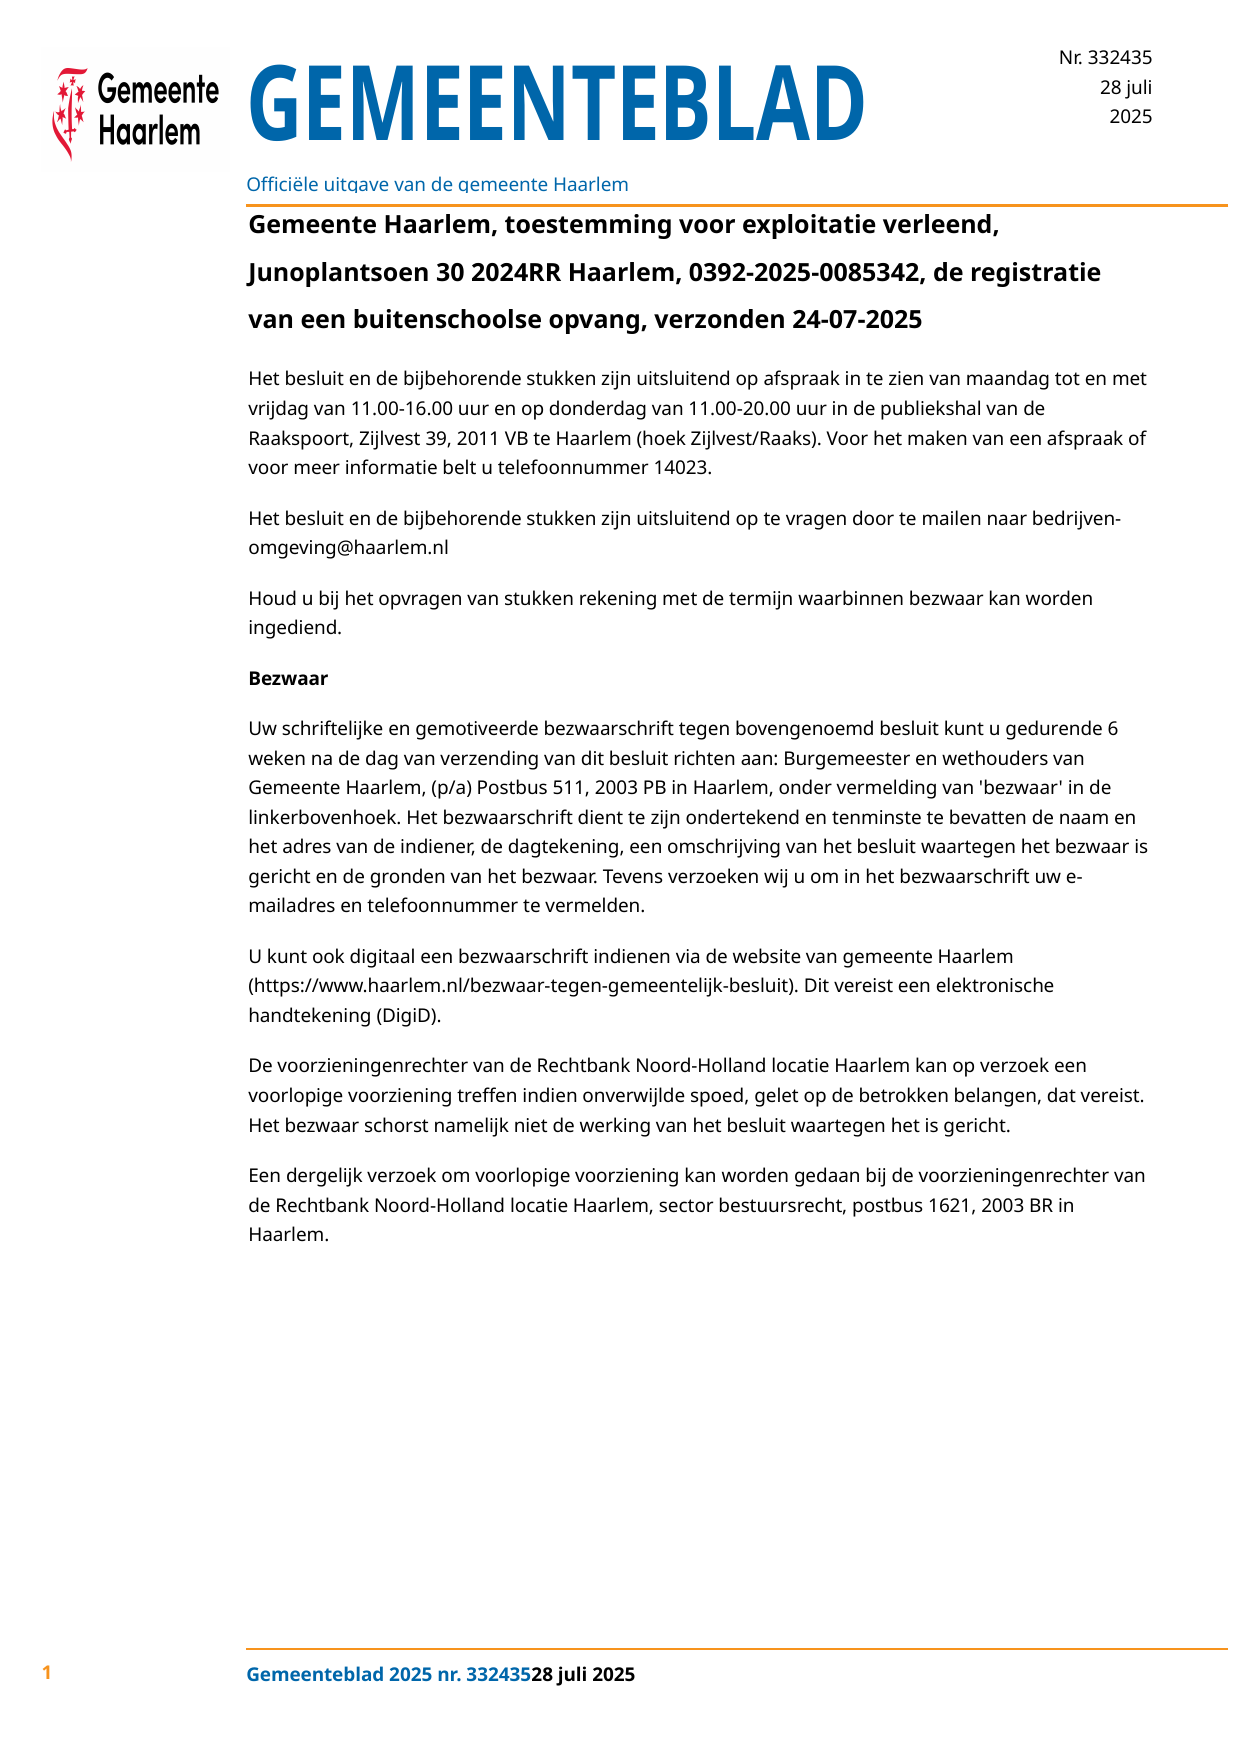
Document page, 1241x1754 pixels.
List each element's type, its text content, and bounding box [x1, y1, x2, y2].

text De voorzieningenrechter van de Rechtbank Noord-Holland locatie Haarlem kan op verzoek een voorlopige voorziening treffen indien onverwijlde spoed, gelet op de betrokken belangen, dat vereist. Het bezwaar schorst namelijk niet de werking van het besluit waartegen het is gericht. [248, 1053, 1152, 1137]
text Bezwaar [248, 665, 1152, 690]
text Gemeente Haarlem, toestemming voor exploitatie verleend, Junoplantsoen 30 2024RR Haarlem, 0392-2025-0085342, de registratie van een buitenschoolse opvang, verzonden 24-07-2025 [248, 207, 1152, 336]
text Houd u bij het opvragen van stukken rekening met de termijn waarbinnen bezwaar kan worden ingediend. [248, 585, 1152, 640]
picture [41, 47, 231, 172]
text Een dergelijk verzoek om voorlopige voorziening kan worden gedaan bij de voorzieningenrechter van de Rechtbank Noord-Holland locatie Haarlem, sector bestuursrecht, postbus 1621, 2003 BR in Haarlem. [248, 1162, 1152, 1247]
text Het besluit en de bijbehorende stukken zijn uitsluitend op te vragen door te mailen naar bedrijven-omgeving@haarlem.nl [248, 505, 1152, 560]
text Uw schriftelijke en gemotiveerde bezwaarschrift tegen bovengenoemd besluit kunt u gedurende 6 weken na de dag van verzending van dit besluit richten aan: Burgemeester en wethouders van Gemeente Haarlem, (p/a) Postbus 511, 2003 PB in Haarlem, onder vermelding van 'bezwaar' in de linkerbovenhoek. Het bezwaarschrift dient te zijn ondertekend en tenminste te bevatten de naam en het adres van de indiener, de dagtekening, een omschrijving van het besluit waartegen het bezwaar is gericht en de gronden van het bezwaar. Tevens verzoeken wij u om in het bezwaarschrift uw e-mailadres en telefoonnummer te vermelden. [248, 715, 1152, 918]
text U kunt ook digitaal een bezwaarschrift indienen via de website van gemeente Haarlem (https://www.haarlem.nl/bezwaar-tegen-gemeentelijk-besluit). Dit vereist een elektronische handtekening (DigiD). [248, 943, 1152, 1028]
text Het besluit en de bijbehorende stukken zijn uitsluitend op afspraak in te zien van maandag tot en met vrijdag van 11.00-16.00 uur en op donderdag van 11.00-20.00 uur in de publiekshal van de Raakspoort, Zijlvest 39, 2011 VB te Haarlem (hoek Zijlvest/Raaks). Voor het maken van een afspraak of voor meer informatie belt u telefoonnummer 14023. [248, 366, 1152, 480]
